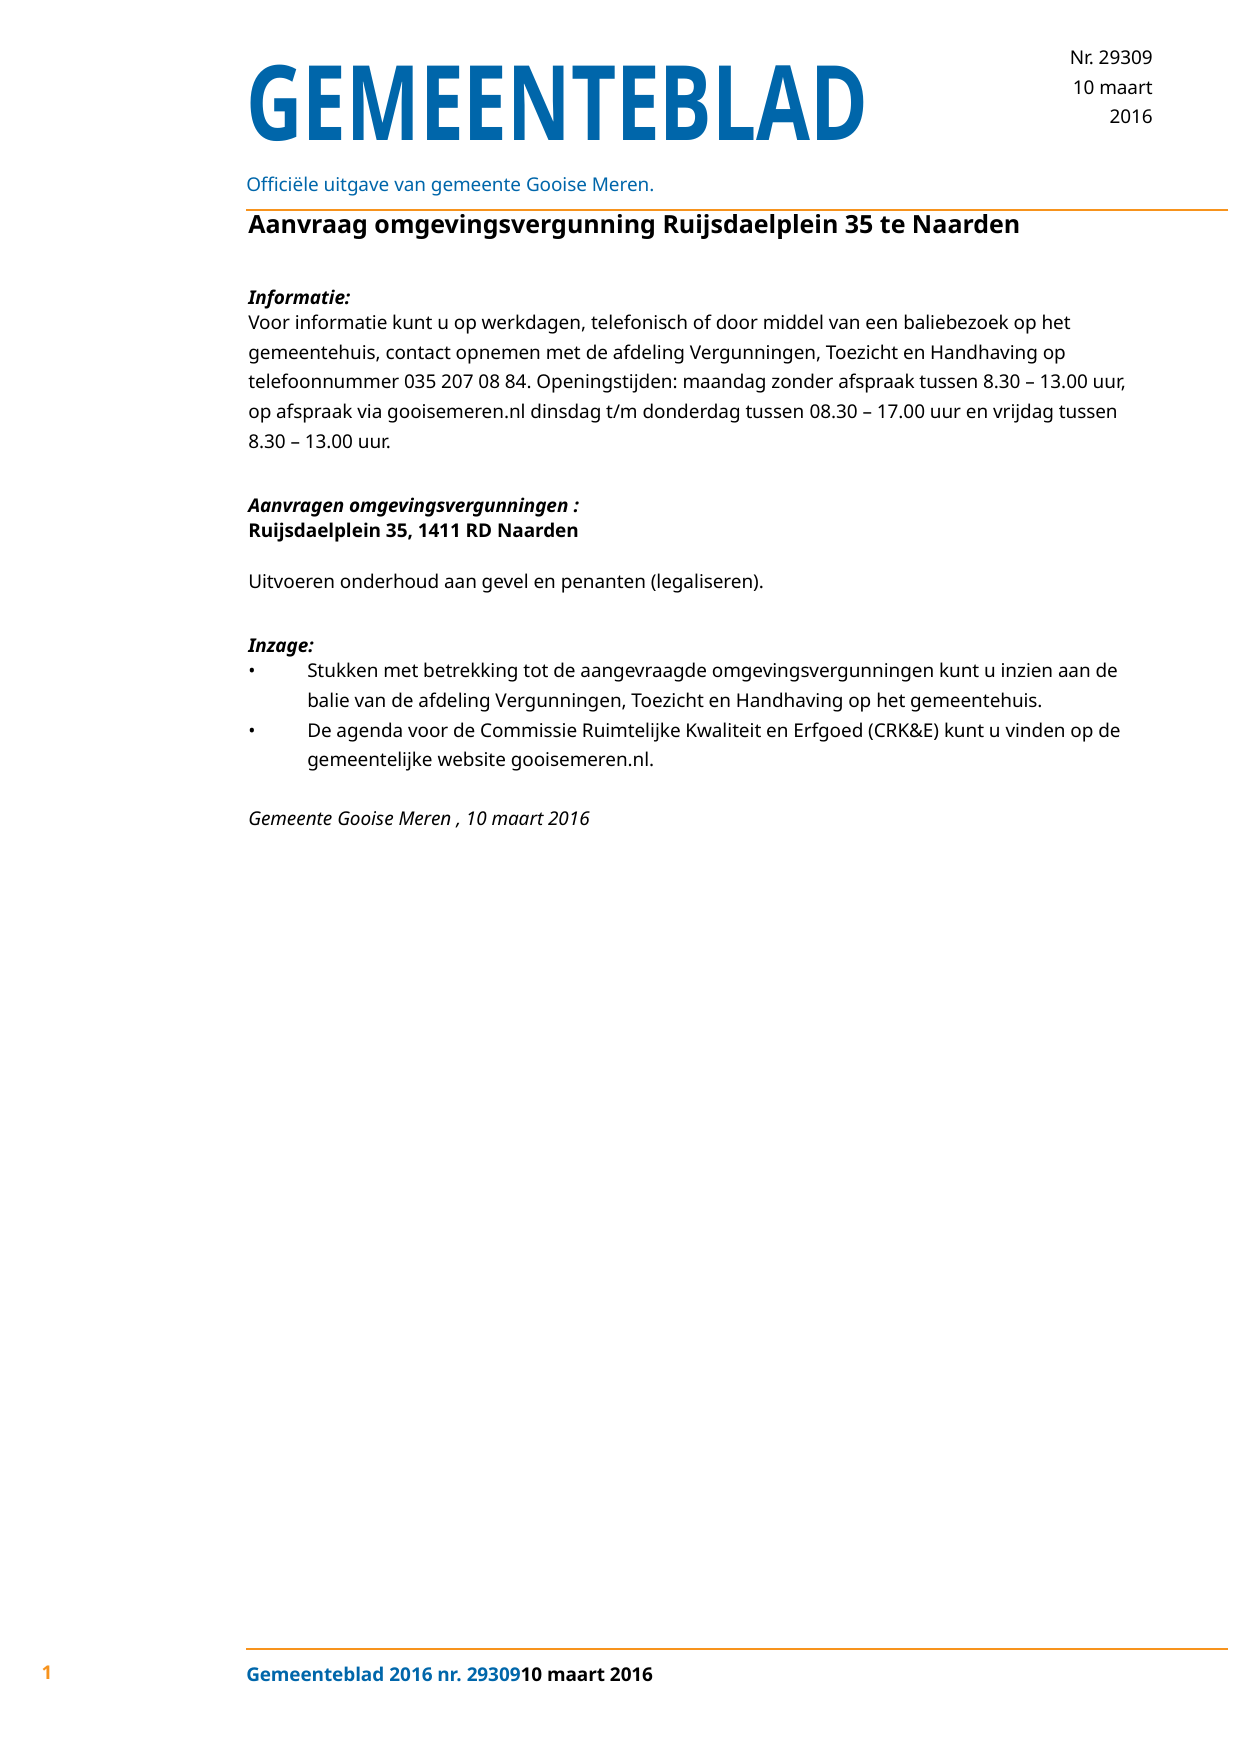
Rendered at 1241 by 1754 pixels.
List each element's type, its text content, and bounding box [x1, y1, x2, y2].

text Aanvragen omgevingsvergunningen : [248, 492, 1152, 518]
picture [41, 47, 231, 172]
list Stukken met betrekking tot de aangevraagde omgevingsvergunningen kunt u inzien aan de balie van de afdeling Vergunningen, Toezicht en Handhaving op het gemeentehuis. [248, 658, 1152, 713]
text Informatie: [248, 284, 1152, 309]
text Aanvraag omgevingsvergunning Ruijsdaelplein 35 te Naarden [248, 211, 1152, 241]
text Uitvoeren onderhoud aan gevel en penanten (legaliseren). [248, 568, 1152, 594]
text Voor informatie kunt u op werkdagen, telefonisch of door middel van een baliebezoek op het gemeentehuis, contact opnemen met de afdeling Vergunningen, Toezicht en Handhaving op telefoonnummer 035 207 08 84. Openingstijden: maandag zonder afspraak tussen 8.30 – 13.00 uur, op afspraak via gooisemeren.nl dinsdag t/m donderdag tussen 08.30 – 17.00 uur en vrijdag tussen 8.30 – 13.00 uur. [248, 309, 1152, 454]
text Gemeente Gooise Meren , 10 maart 2016 [248, 806, 1152, 831]
text Inzage: [248, 632, 1152, 658]
list De agenda voor de Commissie Ruimtelijke Kwaliteit en Erfgoed (CRK&E) kunt u vinden op de gemeentelijke website gooisemeren.nl. [248, 717, 1152, 772]
text Ruijsdaelplein 35, 1411 RD Naarden [248, 518, 1152, 543]
